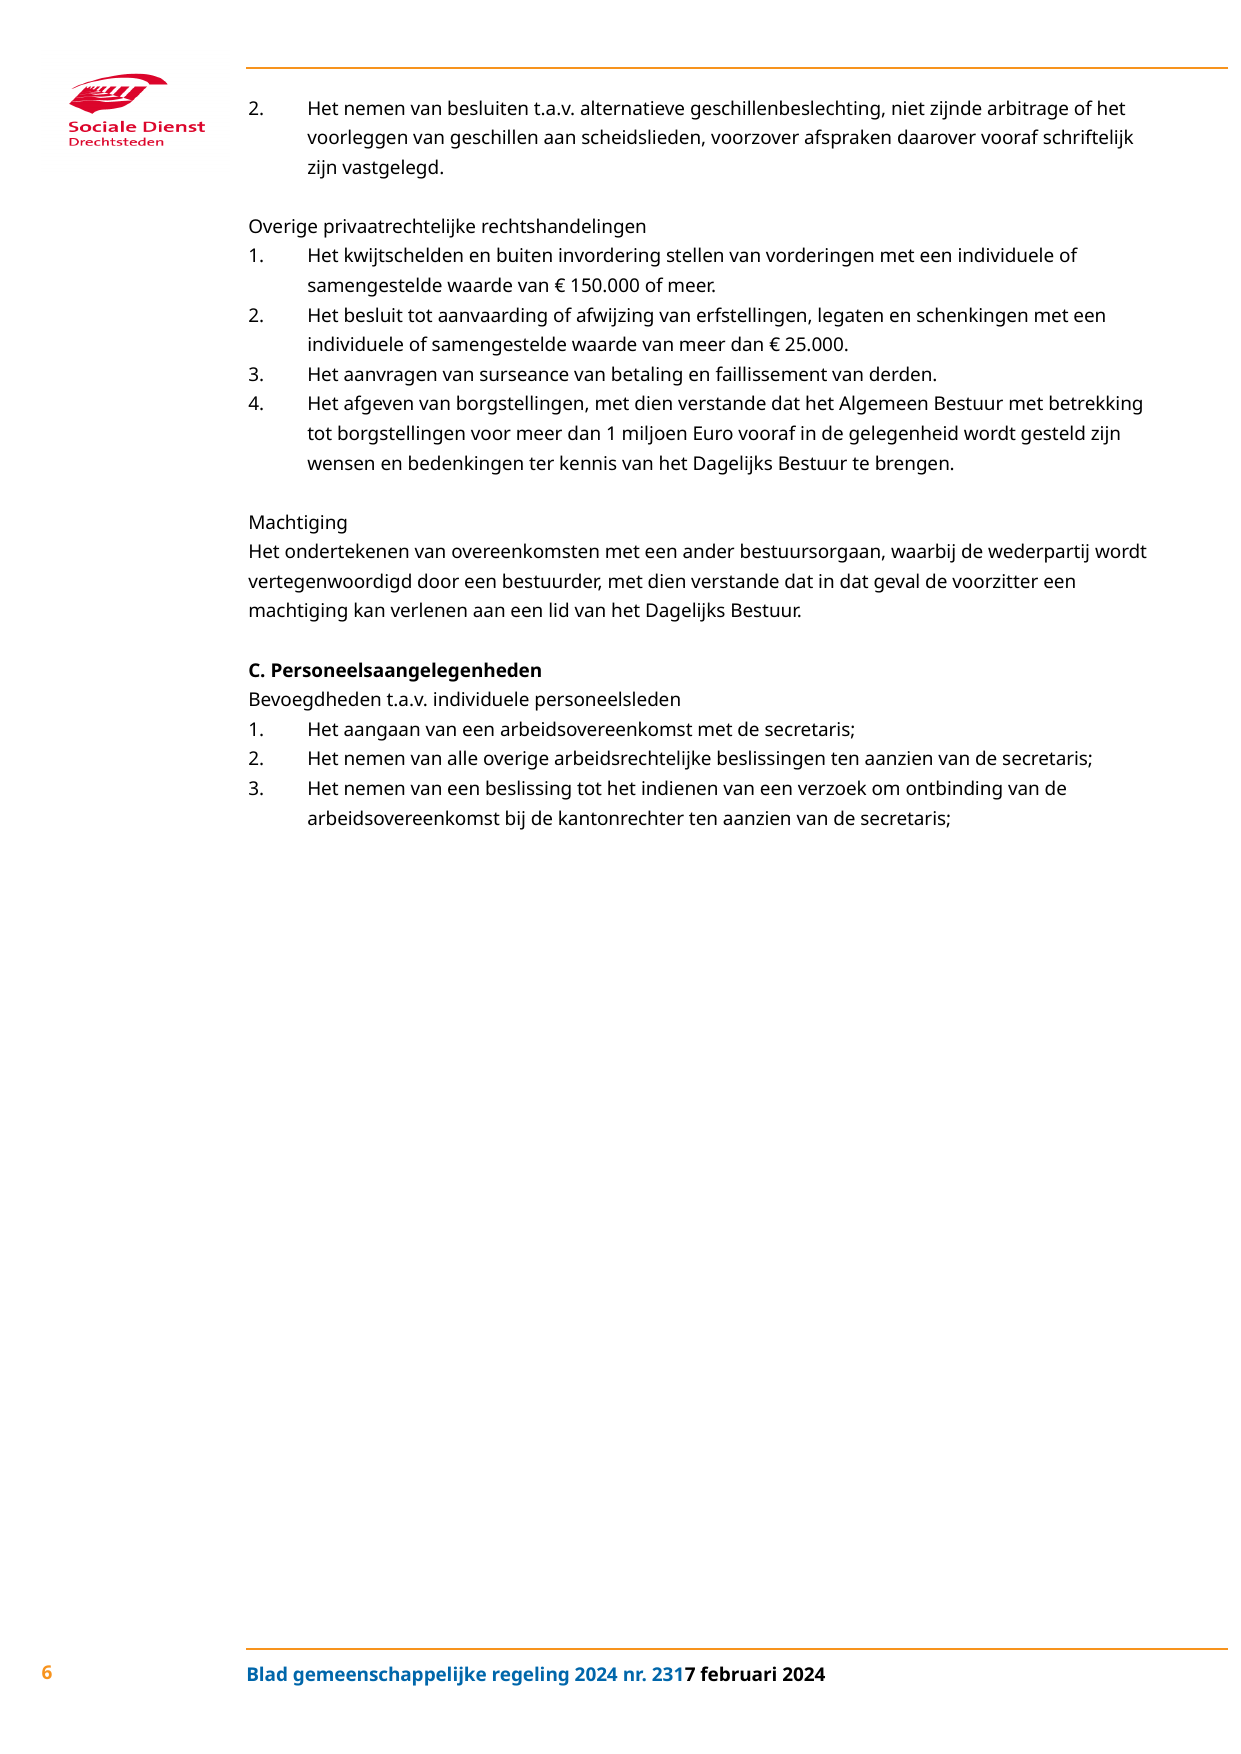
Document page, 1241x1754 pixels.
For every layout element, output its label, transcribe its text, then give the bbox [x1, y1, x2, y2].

list Het afgeven van borgstellingen, met dien verstande dat het Algemeen Bestuur met betrekking tot borgstellingen voor meer dan 1 miljoen Euro vooraf in de gelegenheid wordt gesteld zijn wensen en bedenkingen ter kennis van het Dagelijks Bestuur te brengen. [248, 391, 1152, 476]
text Het ondertekenen van overeenkomsten met een ander bestuursorgaan, waarbij de wederpartij wordt vertegenwoordigd door een bestuurder, met dien verstande dat in dat geval de voorzitter een machtiging kan verlenen aan een lid van het Dagelijks Bestuur. [248, 538, 1152, 623]
list Het aanvragen van surseance van betaling en faillissement van derden. [248, 361, 1152, 387]
list Het aangaan van een arbeidsovereenkomst met de secretaris; [248, 716, 1152, 742]
list Het nemen van besluiten t.a.v. alternatieve geschillenbeslechting, niet zijnde arbitrage of het voorleggen van geschillen aan scheidslieden, voorzover afspraken daarover vooraf schriftelijk zijn vastgelegd. [248, 95, 1152, 180]
list Het kwijtschelden en buiten invordering stellen van vorderingen met een individuele of samengestelde waarde van € 150.000 of meer. [248, 243, 1152, 298]
list Het nemen van een beslissing tot het indienen van een verzoek om ontbinding van de arbeidsovereenkomst bij de kantonrechter ten aanzien van de secretaris; [248, 775, 1152, 831]
text Machtiging [248, 509, 1152, 535]
picture [41, 47, 231, 172]
list Het nemen van alle overige arbeidsrechtelijke beslissingen ten aanzien van de secretaris; [248, 746, 1152, 771]
list Het besluit tot aanvaarding of afwijzing van erfstellingen, legaten en schenkingen met een individuele of samengestelde waarde van meer dan € 25.000. [248, 302, 1152, 357]
text Bevoegdheden t.a.v. individuele personeelsleden [248, 686, 1152, 712]
text Overige privaatrechtelijke rechtshandelingen [248, 213, 1152, 239]
text C. Personeelsaangelegenheden [248, 657, 1152, 683]
